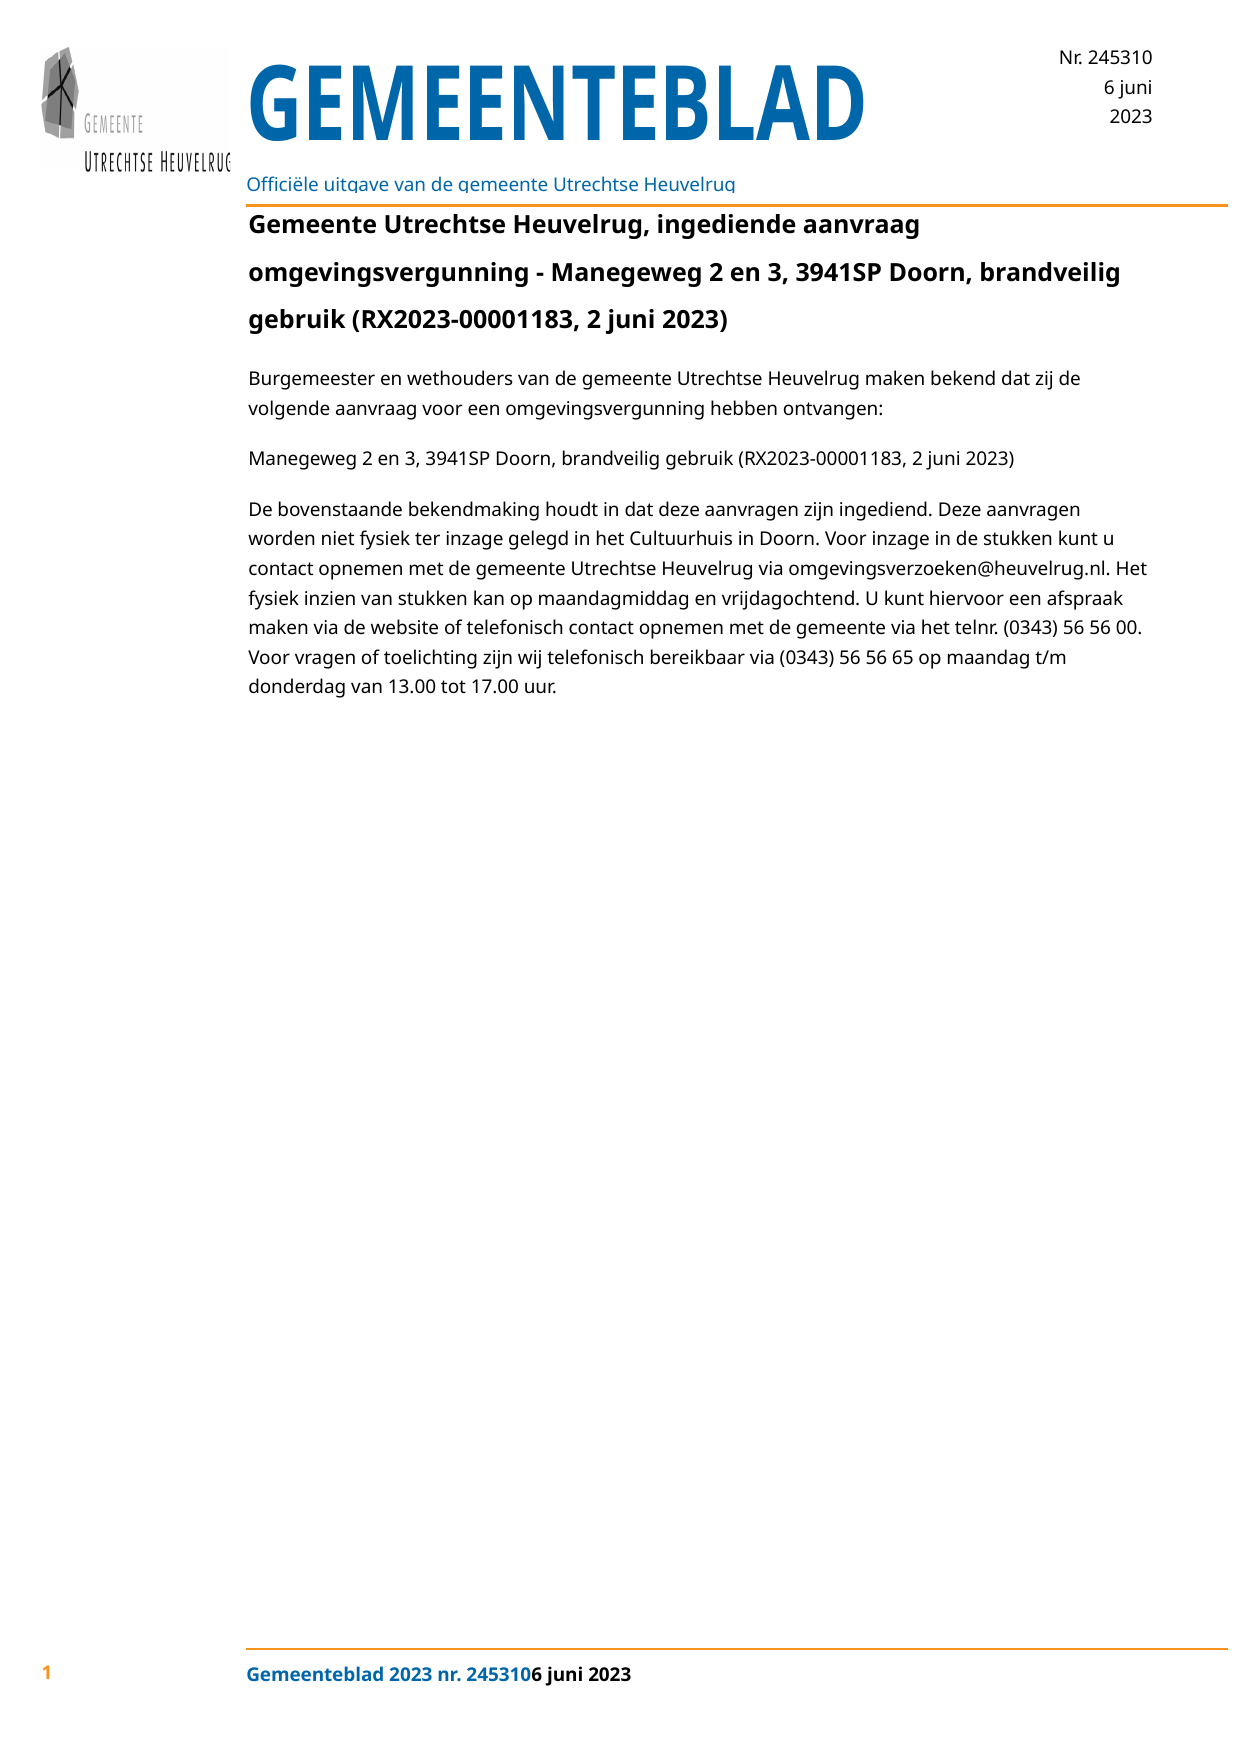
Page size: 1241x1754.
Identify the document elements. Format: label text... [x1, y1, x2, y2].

picture [41, 47, 231, 172]
text De bovenstaande bekendmaking houdt in dat deze aanvragen zijn ingediend. Deze aanvragen worden niet fysiek ter inzage gelegd in het Cultuurhuis in Doorn. Voor inzage in de stukken kunt u contact opnemen met de gemeente Utrechtse Heuvelrug via omgevingsverzoeken@heuvelrug.nl. Het fysiek inzien van stukken kan op maandagmiddag en vrijdagochtend. U kunt hiervoor een afspraak maken via de website of telefonisch contact opnemen met de gemeente via het telnr. (0343) 56 56 00. Voor vragen of toelichting zijn wij telefonisch bereikbaar via (0343) 56 56 65 op maandag t/m donderdag van 13.00 tot 17.00 uur. [248, 496, 1152, 699]
text Gemeente Utrechtse Heuvelrug, ingediende aanvraag omgevingsvergunning - Manegeweg 2 en 3, 3941SP Doorn, brandveilig gebruik (RX2023-00001183, 2 juni 2023) [248, 207, 1152, 336]
text Burgemeester en wethouders van de gemeente Utrechtse Heuvelrug maken bekend dat zij de volgende aanvraag voor een omgevingsvergunning hebben ontvangen: [248, 366, 1152, 421]
text Manegeweg 2 en 3, 3941SP Doorn, brandveilig gebruik (RX2023-00001183, 2 juni 2023) [248, 446, 1152, 471]
